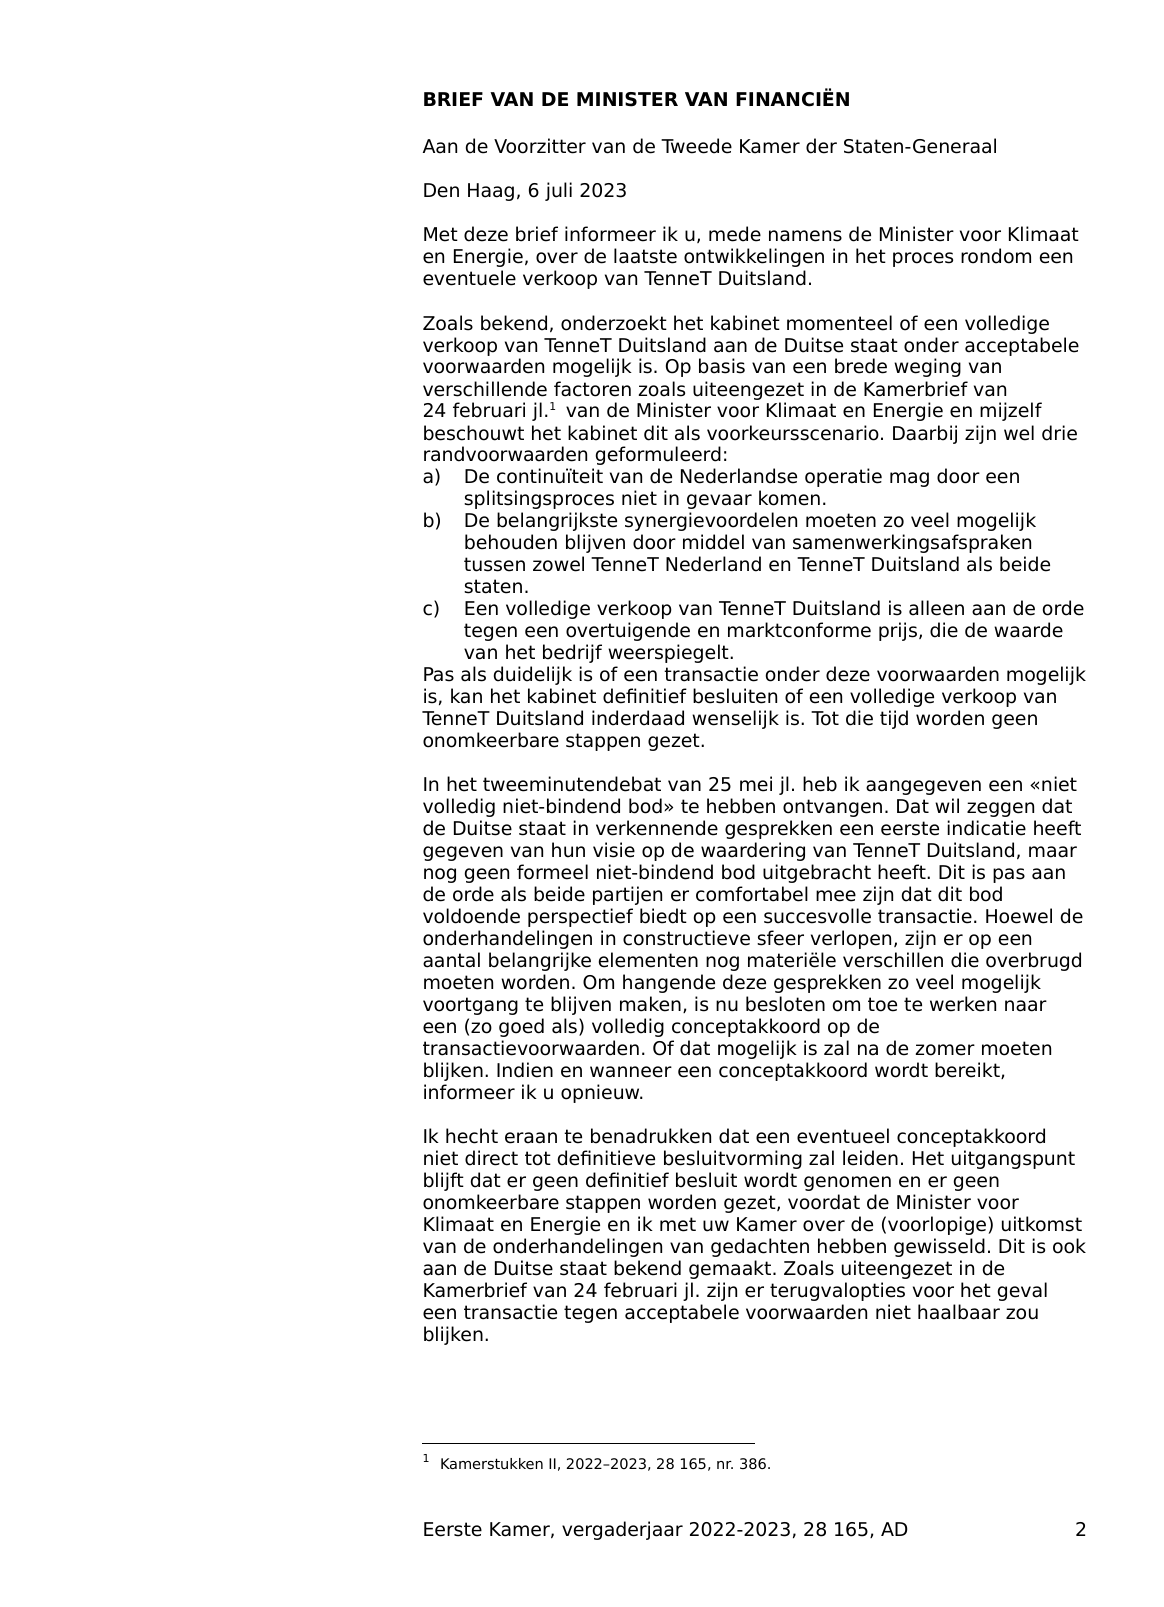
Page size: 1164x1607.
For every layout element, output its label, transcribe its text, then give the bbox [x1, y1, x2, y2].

text Kamerstukken II, 2022–2023, 28 165, nr. 386. [422, 1452, 1087, 1474]
text Met deze brief informeer ik u, mede namens de Minister voor Klimaat en Energie, over de laatste ontwikkelingen in het proces rondom een eventuele verkoop van TenneT Duitsland. [422, 224, 1087, 290]
text c) Een volledige verkoop van TenneT Duitsland is alleen aan de orde tegen een overtuigende en marktconforme prijs, die de waarde van het bedrijf weerspiegelt. [422, 598, 1087, 664]
text Den Haag, 6 juli 2023 [422, 180, 1087, 202]
text Ik hecht eraan te benadrukken dat een eventueel conceptakkoord niet direct tot definitieve besluitvorming zal leiden. Het uitgangspunt blijft dat er geen definitief besluit wordt genomen en er geen onomkeerbare stappen worden gezet, voordat de Minister voor Klimaat en Energie en ik met uw Kamer over de (voorlopige) uitkomst van de onderhandelingen van gedachten hebben gewisseld. Dit is ook aan de Duitse staat bekend gemaakt. Zoals uiteengezet in de Kamerbrief van 24 februari jl. zijn er terugvalopties voor het geval een transactie tegen acceptabele voorwaarden niet haalbaar zou blijken. [422, 1126, 1087, 1346]
text Aan de Voorzitter van de Tweede Kamer der Staten-Generaal [422, 136, 1087, 158]
text a) De continuïteit van de Nederlandse operatie mag door een splitsingsproces niet in gevaar komen. [422, 466, 1087, 510]
text b) De belangrijkste synergievoordelen moeten zo veel mogelijk behouden blijven door middel van samenwerkingsafspraken tussen zowel TenneT Nederland en TenneT Duitsland als beide staten. [422, 510, 1087, 598]
text Pas als duidelijk is of een transactie onder deze voorwaarden mogelijk is, kan het kabinet definitief besluiten of een volledige verkoop van TenneT Duitsland inderdaad wenselijk is. Tot die tijd worden geen onomkeerbare stappen gezet. [422, 664, 1087, 752]
text Zoals bekend, onderzoekt het kabinet momenteel of een volledige verkoop van TenneT Duitsland aan de Duitse staat onder acceptabele voorwaarden mogelijk is. Op basis van een brede weging van verschillende factoren zoals uiteengezet in de Kamerbrief van 24 februari jl. van de Minister voor Klimaat en Energie en mijzelf beschouwt het kabinet dit als voorkeursscenario. Daarbij zijn wel drie randvoorwaarden geformuleerd: [422, 312, 1087, 466]
text In het tweeminutendebat van 25 mei jl. heb ik aangegeven een «niet volledig niet-bindend bod» te hebben ontvangen. Dat wil zeggen dat de Duitse staat in verkennende gesprekken een eerste indicatie heeft gegeven van hun visie op de waardering van TenneT Duitsland, maar nog geen formeel niet-bindend bod uitgebracht heeft. Dit is pas aan de orde als beide partijen er comfortabel mee zijn dat dit bod voldoende perspectief biedt op een succesvolle transactie. Hoewel de onderhandelingen in constructieve sfeer verlopen, zijn er op een aantal belangrijke elementen nog materiële verschillen die overbrugd moeten worden. Om hangende deze gesprekken zo veel mogelijk voortgang te blijven maken, is nu besloten om toe te werken naar een (zo goed als) volledig conceptakkoord op de transactievoorwaarden. Of dat mogelijk is zal na de zomer moeten blijken. Indien en wanneer een conceptakkoord wordt bereikt, informeer ik u opnieuw. [422, 774, 1087, 1104]
subtitle BRIEF VAN DE MINISTER VAN FINANCIËN [422, 89, 1087, 111]
